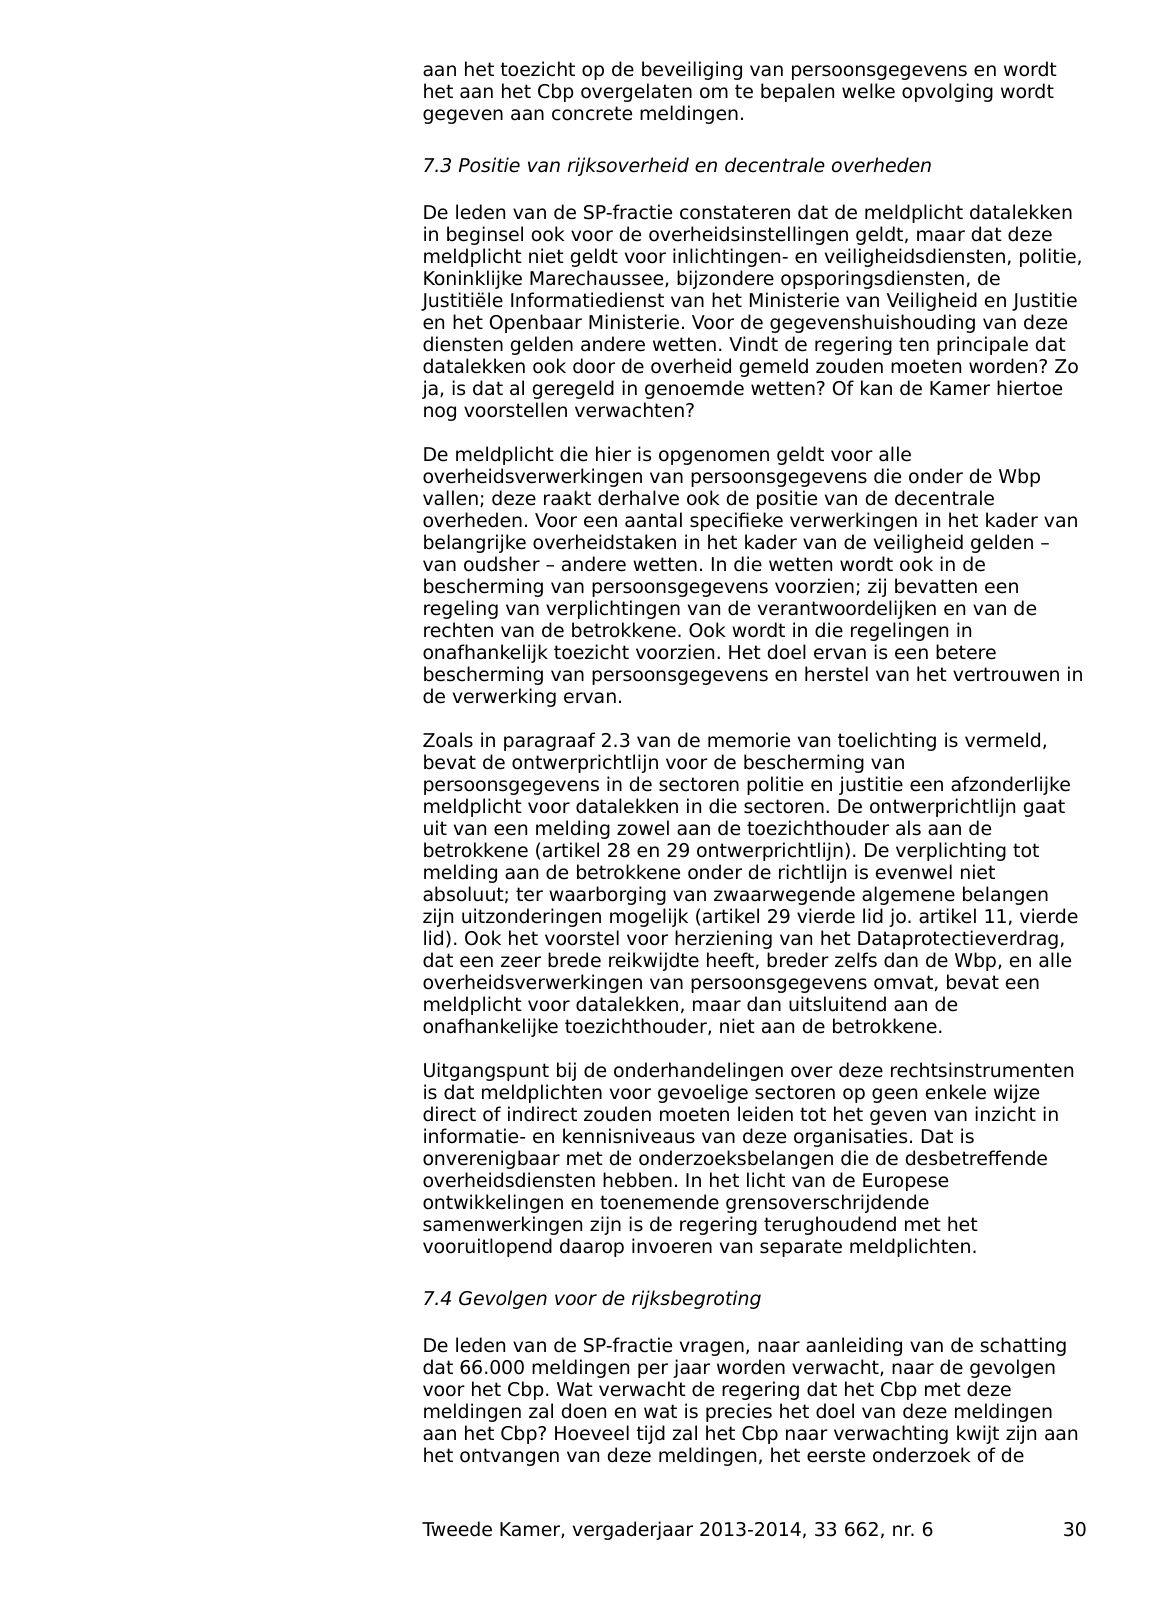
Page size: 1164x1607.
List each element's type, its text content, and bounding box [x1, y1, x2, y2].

subtitle 7.4 Gevolgen voor de rijksbegroting [422, 1288, 1087, 1309]
text De leden van de SP-fractie constateren dat de meldplicht datalekken in beginsel ook voor de overheidsinstellingen geldt, maar dat deze meldplicht niet geldt voor inlichtingen- en veiligheidsdiensten, politie, Koninklijke Marechaussee, bijzondere opsporingsdiensten, de Justitiële Informatiedienst van het Ministerie van Veiligheid en Justitie en het Openbaar Ministerie. Voor de gegevenshuishouding van deze diensten gelden andere wetten. Vindt de regering ten principale dat datalekken ook door de overheid gemeld zouden moeten worden? Zo ja, is dat al geregeld in genoemde wetten? Of kan de Kamer hiertoe nog voorstellen verwachten? [422, 202, 1087, 422]
text aan het toezicht op de beveiliging van persoonsgegevens en wordt het aan het Cbp overgelaten om te bepalen welke opvolging wordt gegeven aan concrete meldingen. [422, 59, 1087, 125]
text Uitgangspunt bij de onderhandelingen over deze rechtsinstrumenten is dat meldplichten voor gevoelige sectoren op geen enkele wijze direct of indirect zouden moeten leiden tot het geven van inzicht in informatie- en kennisniveaus van deze organisaties. Dat is onverenigbaar met de onderzoeksbelangen die de desbetreffende overheidsdiensten hebben. In het licht van de Europese ontwikkelingen en toenemende grensoverschrijdende samenwerkingen zijn is de regering terughoudend met het vooruitlopend daarop invoeren van separate meldplichten. [422, 1060, 1087, 1258]
text De meldplicht die hier is opgenomen geldt voor alle overheidsverwerkingen van persoonsgegevens die onder de Wbp vallen; deze raakt derhalve ook de positie van de decentrale overheden. Voor een aantal specifieke verwerkingen in het kader van belangrijke overheidstaken in het kader van de veiligheid gelden – van oudsher – andere wetten. In die wetten wordt ook in de bescherming van persoonsgegevens voorzien; zij bevatten een regeling van verplichtingen van de verantwoordelijken en van de rechten van de betrokkene. Ook wordt in die regelingen in onafhankelijk toezicht voorzien. Het doel ervan is een betere bescherming van persoonsgegevens en herstel van het vertrouwen in de verwerking ervan. [422, 444, 1087, 708]
subtitle 7.3 Positie van rijksoverheid en decentrale overheden [422, 155, 1087, 177]
text De leden van de SP-fractie vragen, naar aanleiding van de schatting dat 66.000 meldingen per jaar worden verwacht, naar de gevolgen voor het Cbp. Wat verwacht de regering dat het Cbp met deze meldingen zal doen en wat is precies het doel van deze meldingen aan het Cbp? Hoeveel tijd zal het Cbp naar verwachting kwijt zijn aan het ontvangen van deze meldingen, het eerste onderzoek of de [422, 1334, 1087, 1466]
text Zoals in paragraaf 2.3 van de memorie van toelichting is vermeld, bevat de ontwerprichtlijn voor de bescherming van persoonsgegevens in de sectoren politie en justitie een afzonderlijke meldplicht voor datalekken in die sectoren. De ontwerprichtlijn gaat uit van een melding zowel aan de toezichthouder als aan de betrokkene (artikel 28 en 29 ontwerprichtlijn). De verplichting tot melding aan de betrokkene onder de richtlijn is evenwel niet absoluut; ter waarborging van zwaarwegende algemene belangen zijn uitzonderingen mogelijk (artikel 29 vierde lid jo. artikel 11, vierde lid). Ook het voorstel voor herziening van het Dataprotectieverdrag, dat een zeer brede reikwijdte heeft, breder zelfs dan de Wbp, en alle overheidsverwerkingen van persoonsgegevens omvat, bevat een meldplicht voor datalekken, maar dan uitsluitend aan de onafhankelijke toezichthouder, niet aan de betrokkene. [422, 730, 1087, 1038]
